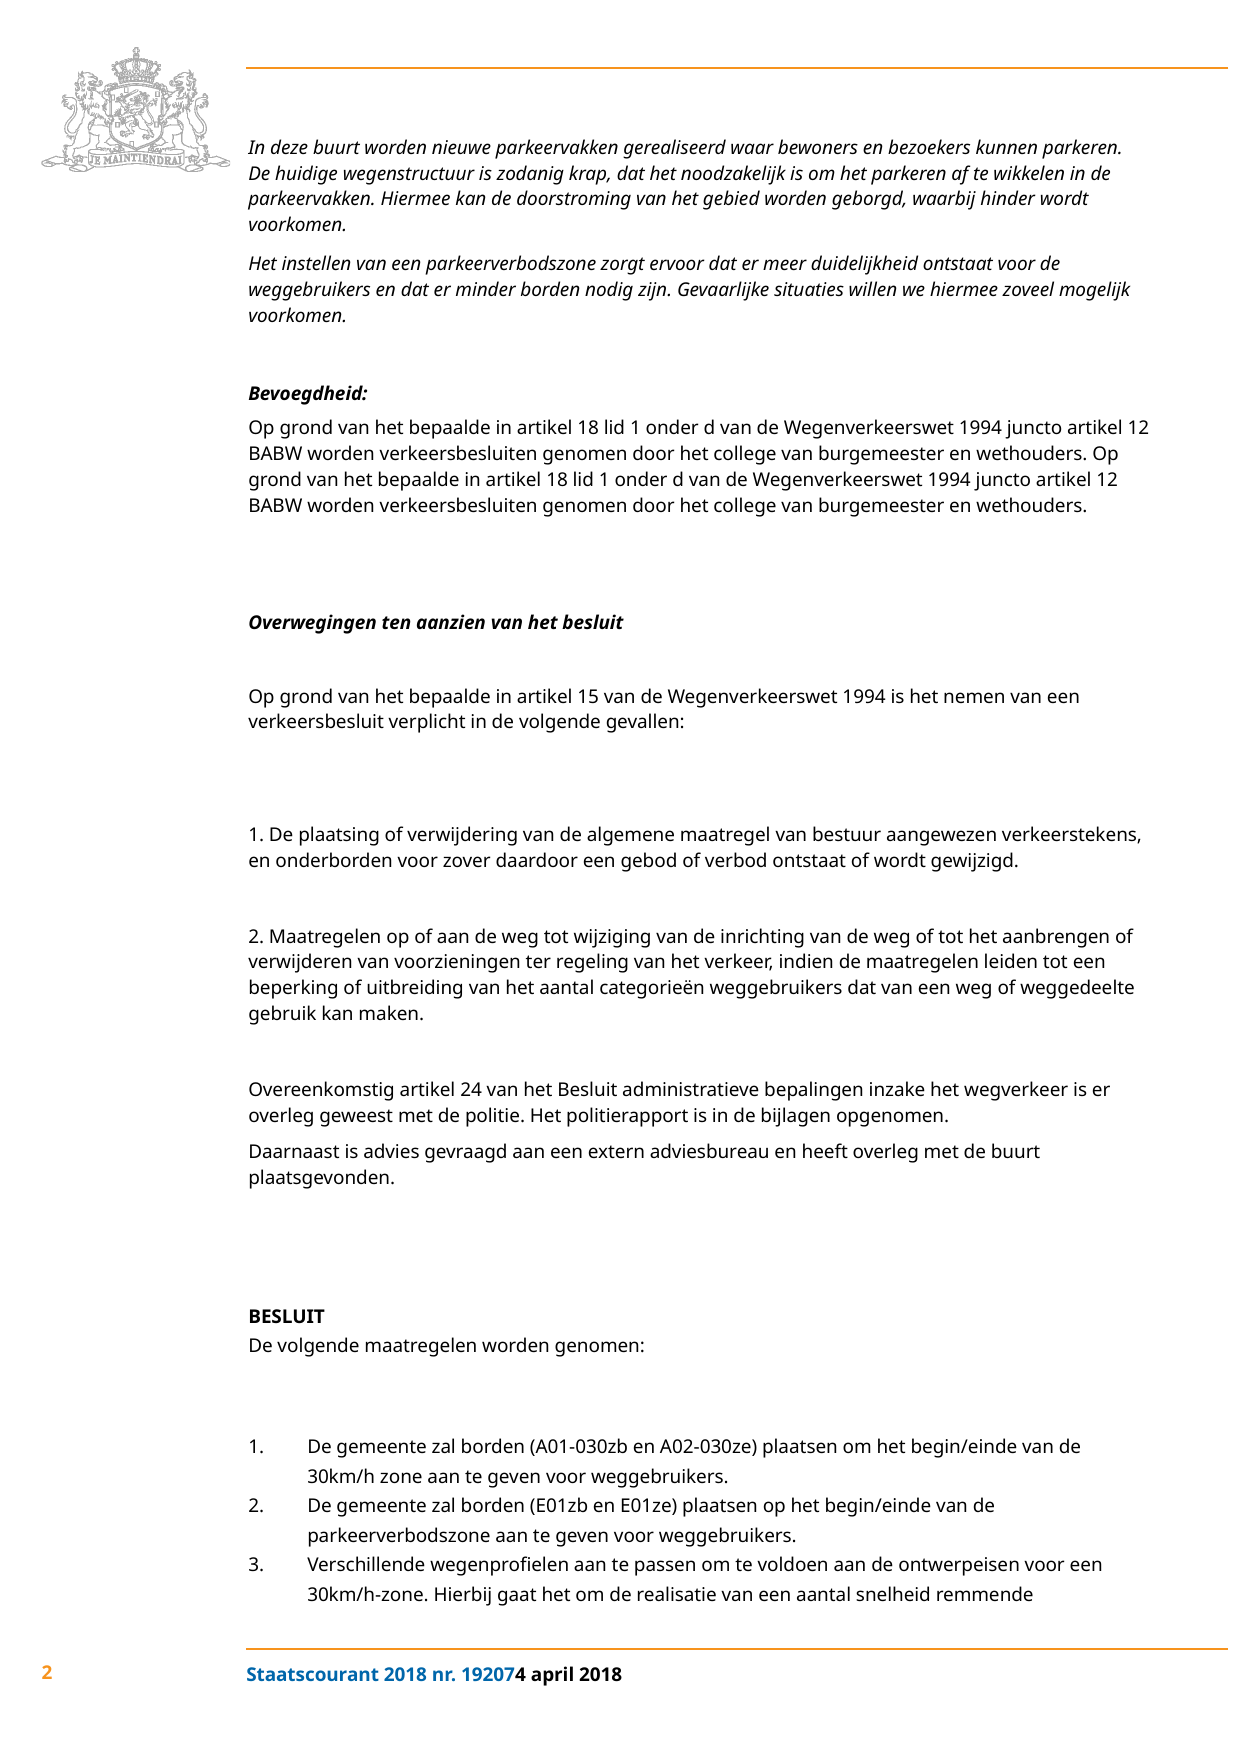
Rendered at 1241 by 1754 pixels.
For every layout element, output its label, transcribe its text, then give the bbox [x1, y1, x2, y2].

text Op grond van het bepaalde in artikel 15 van de Wegenverkeerswet 1994 is het nemen van een verkeersbesluit verplicht in de volgende gevallen: [248, 683, 1152, 734]
list Verschillende wegenprofielen aan te passen om te voldoen aan de ontwerpeisen voor een 30km/h-zone. Hierbij gaat het om de realisatie van een aantal snelheid remmende [248, 1552, 1152, 1607]
text De volgende maatregelen worden genomen: [248, 1332, 1152, 1358]
text Overwegingen ten aanzien van het besluit [248, 609, 1152, 635]
text 1. De plaatsing of verwijdering van de algemene maatregel van bestuur aangewezen verkeerstekens, en onderborden voor zover daardoor een gebod of verbod ontstaat of wordt gewijzigd. [248, 821, 1152, 873]
text BESLUIT [248, 1303, 1152, 1328]
text Op grond van het bepaalde in artikel 18 lid 1 onder d van de Wegenverkeerswet 1994 juncto artikel 12 BABW worden verkeersbesluiten genomen door het college van burgemeester en wethouders. Op grond van het bepaalde in artikel 18 lid 1 onder d van de Wegenverkeerswet 1994 juncto artikel 12 BABW worden verkeersbesluiten genomen door het college van burgemeester en wethouders. [248, 414, 1152, 517]
text 2. Maatregelen op of aan de weg tot wijziging van de inrichting van de weg of tot het aanbrengen of verwijderen van voorzieningen ter regeling van het verkeer, indien de maatregelen leiden tot een beperking of uitbreiding van het aantal categorieën weggebruikers dat van een weg of weggedeelte gebruik kan maken. [248, 923, 1152, 1026]
list De gemeente zal borden (E01zb en E01ze) plaatsen op het begin/einde van de parkeerverbodszone aan te geven voor weggebruikers. [248, 1492, 1152, 1548]
text Bevoegdheid: [248, 381, 1152, 406]
picture [41, 47, 231, 172]
text Het instellen van een parkeerverbodszone zorgt ervoor dat er meer duidelijkheid ontstaat voor de weggebruikers en dat er minder borden nodig zijn. Gevaarlijke situaties willen we hiermee zoveel mogelijk voorkomen. [248, 251, 1152, 328]
text Overeenkomstig artikel 24 van het Besluit administratieve bepalingen inzake het wegverkeer is er overleg geweest met de politie. Het politierapport is in de bijlagen opgenomen. [248, 1076, 1152, 1127]
text Daarnaast is advies gevraagd aan een extern adviesbureau en heeft overleg met de buurt plaatsgevonden. [248, 1138, 1152, 1190]
text In deze buurt worden nieuwe parkeervakken gerealiseerd waar bewoners en bezoekers kunnen parkeren. De huidige wegenstructuur is zodanig krap, dat het noodzakelijk is om het parkeren af te wikkelen in de parkeervakken. Hiermee kan de doorstroming van het gebied worden geborgd, waarbij hinder wordt voorkomen. [248, 134, 1152, 237]
list De gemeente zal borden (A01-030zb en A02-030ze) plaatsen om het begin/einde van de 30km/h zone aan te geven voor weggebruikers. [248, 1433, 1152, 1488]
